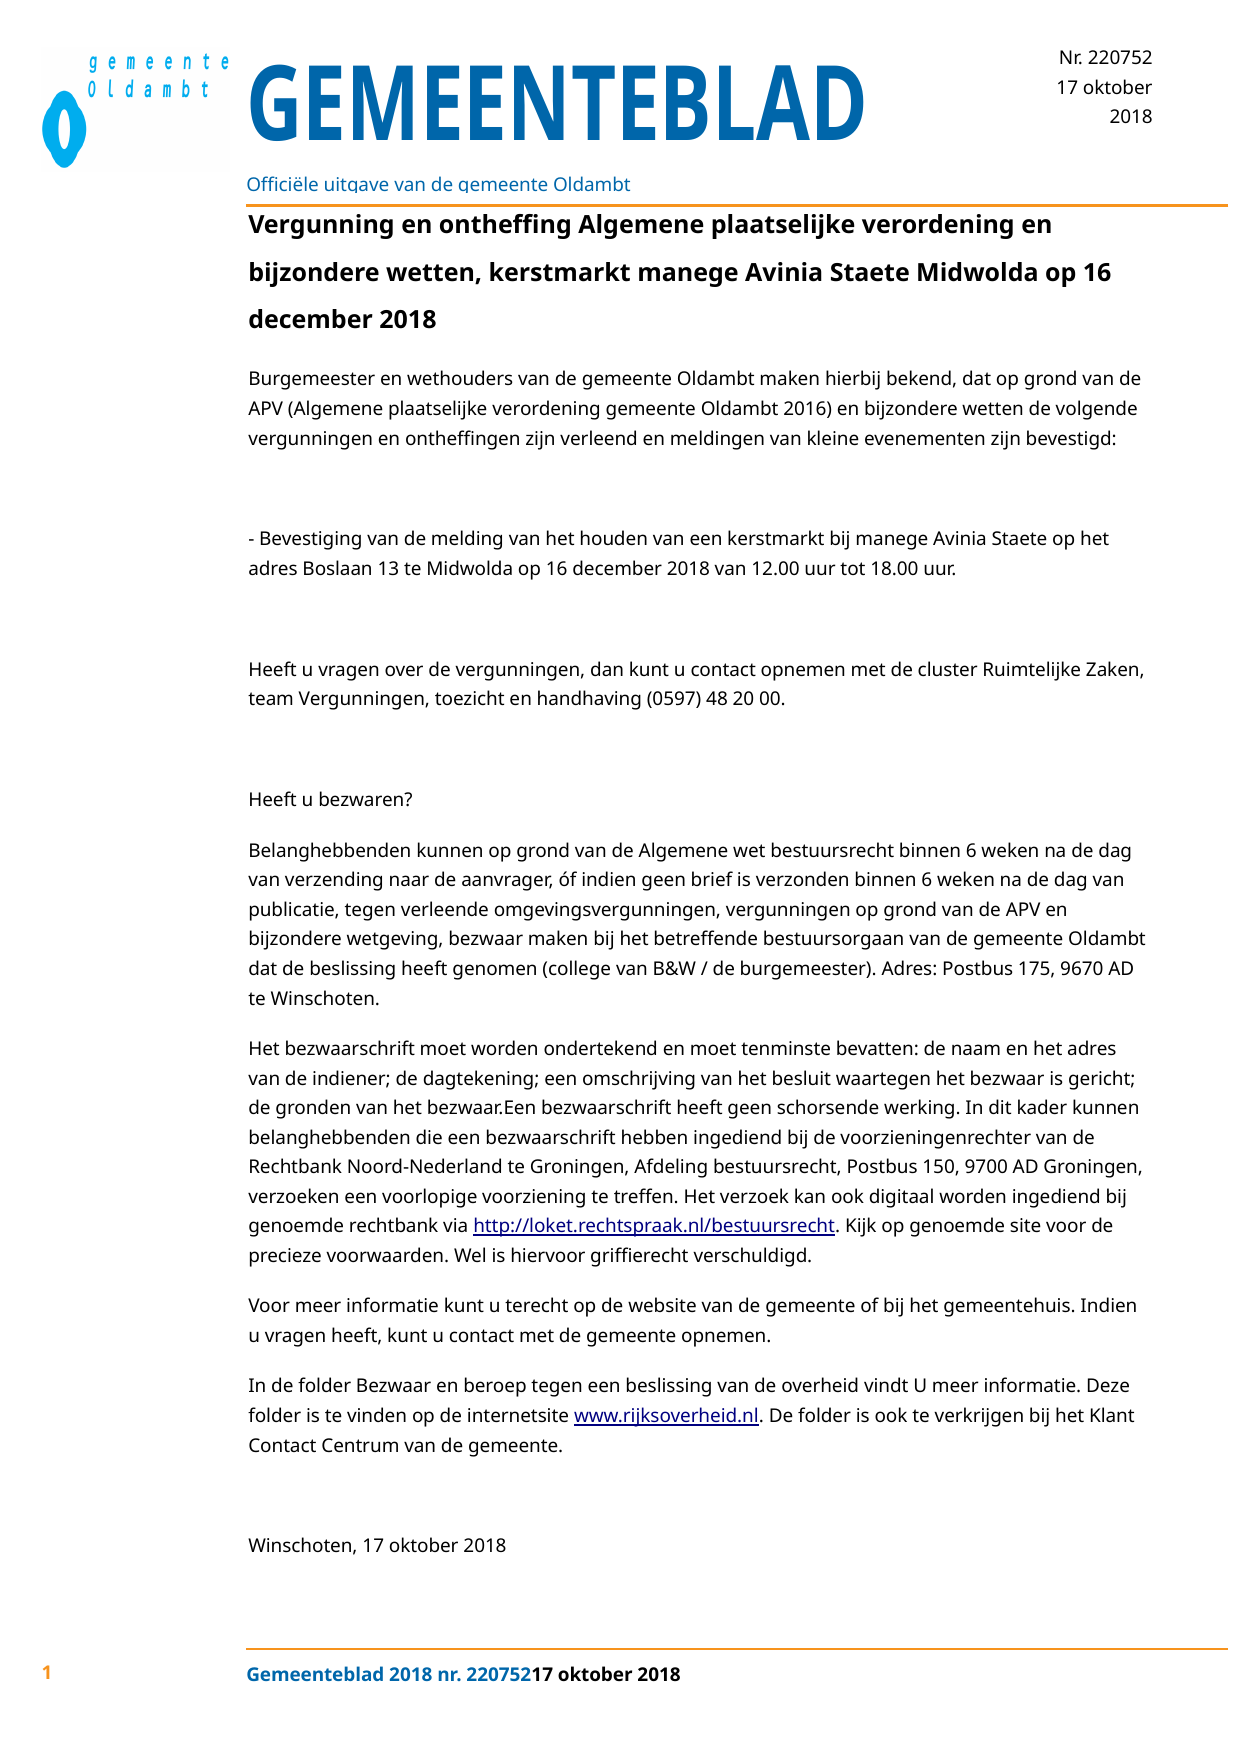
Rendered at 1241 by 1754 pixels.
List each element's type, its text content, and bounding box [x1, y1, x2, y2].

text Winschoten, 17 oktober 2018 [248, 1533, 1152, 1558]
text Burgemeester en wethouders van de gemeente Oldambt maken hierbij bekend, dat op grond van de APV (Algemene plaatselijke verordening gemeente Oldambt 2016) en bijzondere wetten de volgende vergunningen en ontheffingen zijn verleend en meldingen van kleine evenementen zijn bevestigd: [248, 366, 1152, 450]
text Heeft u bezwaren? [248, 786, 1152, 812]
text Belanghebbenden kunnen op grond van de Algemene wet bestuursrecht binnen 6 weken na de dag van verzending naar de aanvrager, óf indien geen brief is verzonden binnen 6 weken na de dag van publicatie, tegen verleende omgevingsvergunningen, vergunningen op grond van de APV en bijzondere wetgeving, bezwaar maken bij het betreffende bestuursorgaan van de gemeente Oldambt dat de beslissing heeft genomen (college van B&W / de burgemeester). Adres: Postbus 175, 9670 AD te Winschoten. [248, 837, 1152, 1010]
text Heeft u vragen over de vergunningen, dan kunt u contact opnemen met de cluster Ruimtelijke Zaken, team Vergunningen, toezicht en handhaving (0597) 48 20 00. [248, 656, 1152, 711]
text In de folder Bezwaar en beroep tegen een beslissing van de overheid vindt U meer informatie. Deze folder is te vinden op de internetsite www.rijksoverheid.nl. De folder is ook te verkrijgen bij het Klant Contact Centrum van de gemeente. [248, 1373, 1152, 1457]
text Het bezwaarschrift moet worden ondertekend en moet tenminste bevatten: de naam en het adres van de indiener; de dagtekening; een omschrijving van het besluit waartegen het bezwaar is gericht; de gronden van het bezwaar.Een bezwaarschrift heeft geen schorsende werking. In dit kader kunnen belanghebbenden die een bezwaarschrift hebben ingediend bij de voorzieningenrechter van de Rechtbank Noord-Nederland te Groningen, Afdeling bestuursrecht, Postbus 150, 9700 AD Groningen, verzoeken een voorlopige voorziening te treffen. Het verzoek kan ook digitaal worden ingediend bij genoemde rechtbank via http://loket.rechtspraak.nl/bestuursrecht. Kijk op genoemde site voor de precieze voorwaarden. Wel is hiervoor griffierecht verschuldigd. [248, 1035, 1152, 1268]
picture [41, 47, 231, 172]
text Vergunning en ontheffing Algemene plaatselijke verordening en bijzondere wetten, kerstmarkt manege Avinia Staete Midwolda op 16 december 2018 [248, 207, 1152, 336]
text Voor meer informatie kunt u terecht op de website van de gemeente of bij het gemeentehuis. Indien u vragen heeft, kunt u contact met de gemeente opnemen. [248, 1293, 1152, 1348]
text - Bevestiging van de melding van het houden van een kerstmarkt bij manege Avinia Staete op het adres Boslaan 13 te Midwolda op 16 december 2018 van 12.00 uur tot 18.00 uur. [248, 526, 1152, 581]
